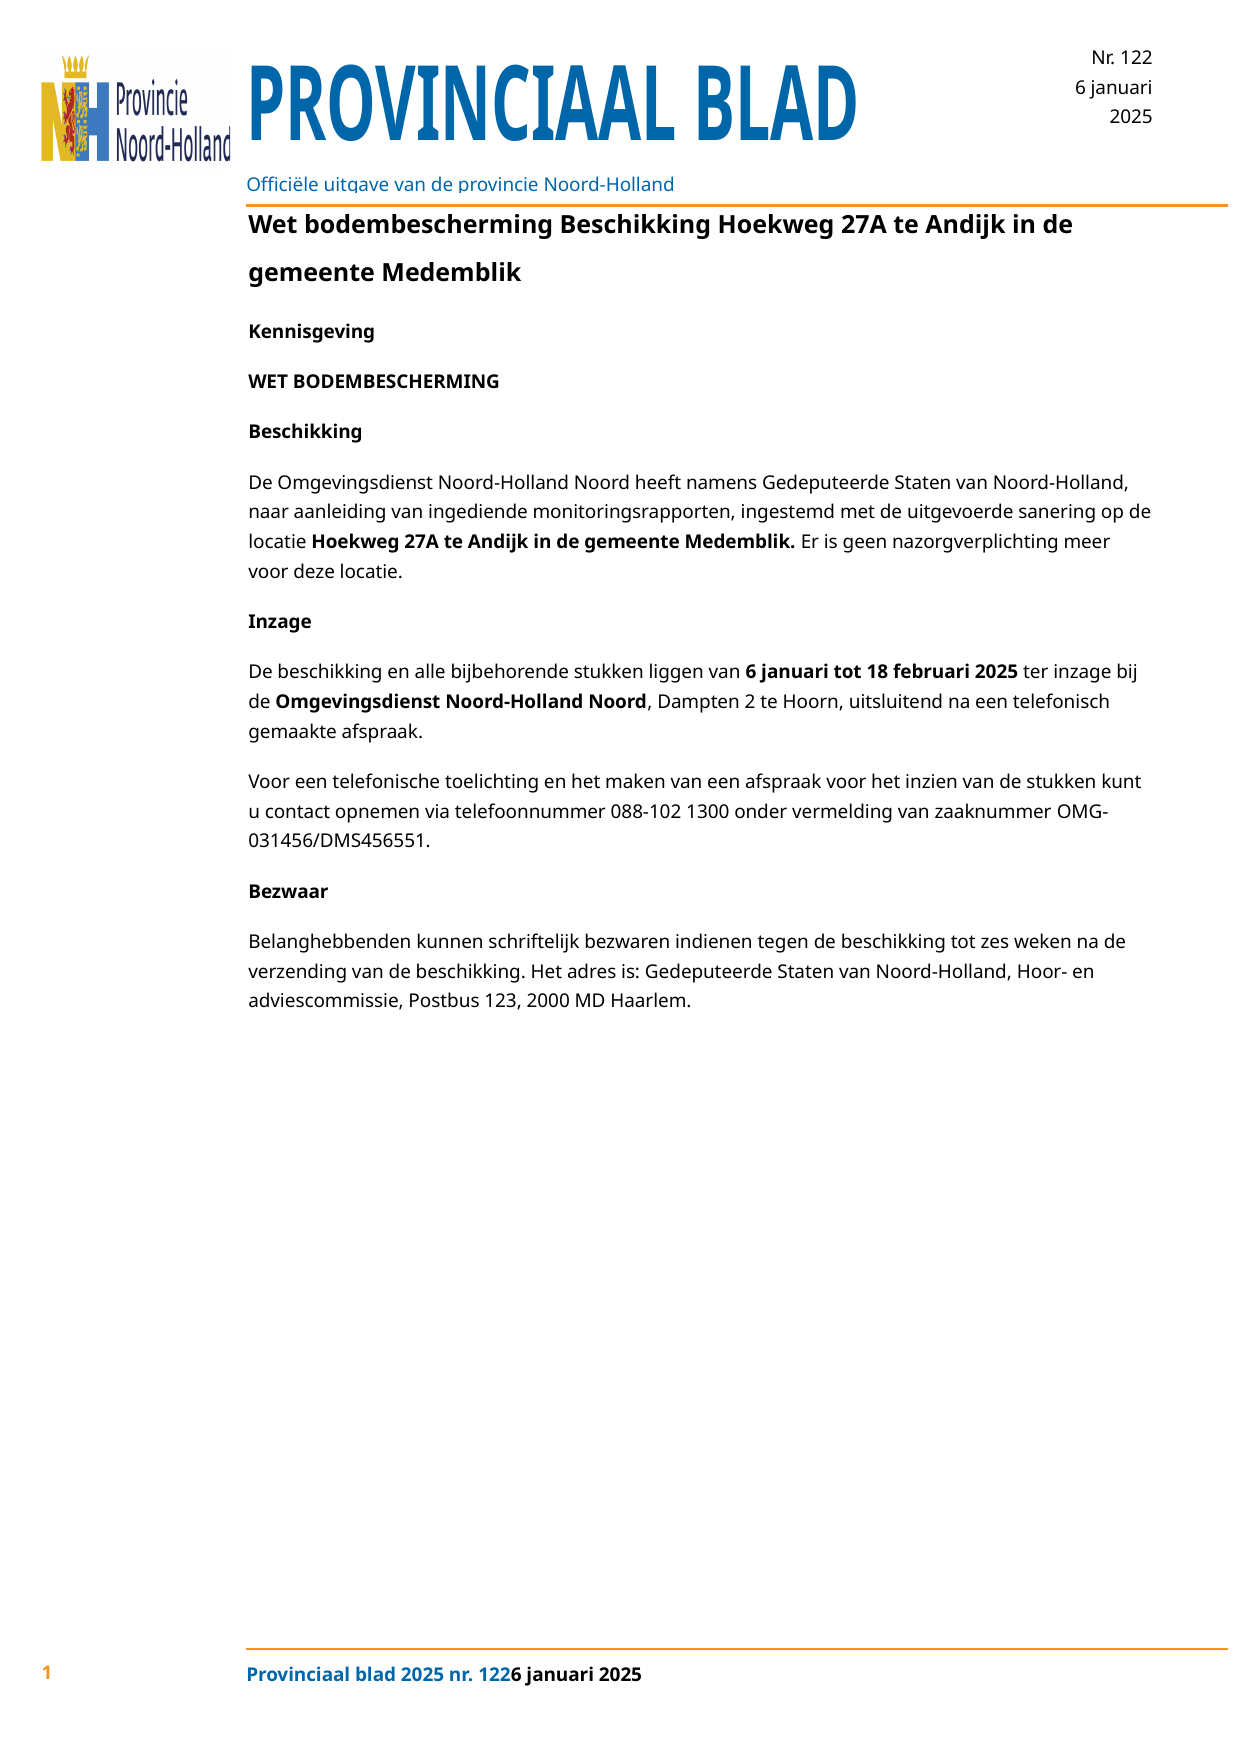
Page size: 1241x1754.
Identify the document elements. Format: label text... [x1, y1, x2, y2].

text Bezwaar [248, 878, 1152, 904]
text De Omgevingsdienst Noord-Holland Noord heeft namens Gedeputeerde Staten van Noord-Holland, naar aanleiding van ingediende monitoringsrapporten, ingestemd met de uitgevoerde sanering op de locatie Hoekweg 27A te Andijk in de gemeente Medemblik. Er is geen nazorgverplichting meer voor deze locatie. [248, 469, 1152, 584]
text Voor een telefonische toelichting en het maken van een afspraak voor het inzien van de stukken kunt u contact opnemen via telefoonnummer 088-102 1300 onder vermelding van zaaknummer OMG-031456/DMS456551. [248, 768, 1152, 853]
text Wet bodembescherming Beschikking Hoekweg 27A te Andijk in de gemeente Medemblik [248, 207, 1152, 288]
text De beschikking en alle bijbehorende stukken liggen van 6 januari tot 18 februari 2025 ter inzage bij de Omgevingsdienst Noord-Holland Noord, Dampten 2 te Hoorn, uitsluitend na een telefonisch gemaakte afspraak. [248, 659, 1152, 744]
text Beschikking [248, 419, 1152, 444]
text Kennisgeving [248, 318, 1152, 344]
text Belanghebbenden kunnen schriftelijk bezwaren indienen tegen de beschikking tot zes weken na de verzending van de beschikking. Het adres is: Gedeputeerde Staten van Noord-Holland, Hoor- en adviescommissie, Postbus 123, 2000 MD Haarlem. [248, 928, 1152, 1013]
text Inzage [248, 608, 1152, 634]
text WET BODEMBESCHERMING [248, 368, 1152, 394]
picture [41, 47, 231, 172]
